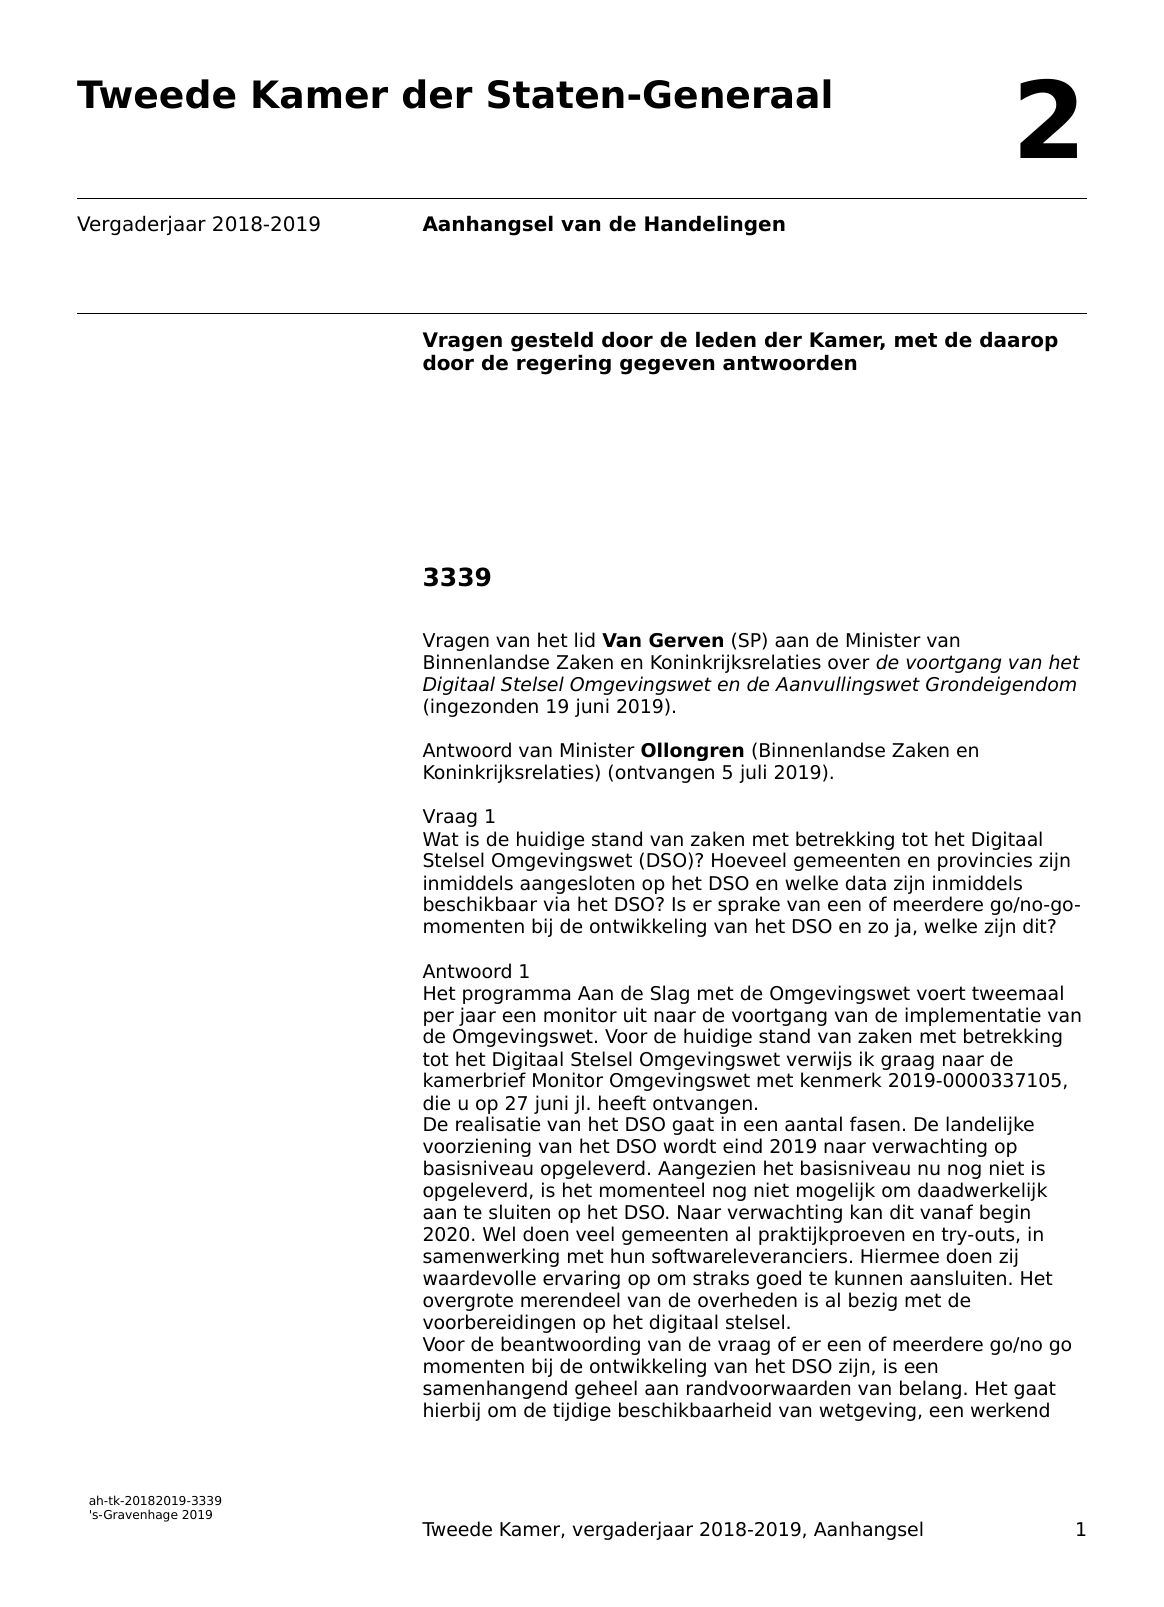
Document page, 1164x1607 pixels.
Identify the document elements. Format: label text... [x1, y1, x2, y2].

text Het programma Aan de Slag met de Omgevingswet voert tweemaal per jaar een monitor uit naar de voortgang van de implementatie van de Omgevingswet. Voor de huidige stand van zaken met betrekking tot het Digitaal Stelsel Omgevingswet verwijs ik graag naar de kamerbrief Monitor Omgevingswet met kenmerk 2019-0000337105, die u op 27 juni jl. heeft ontvangen. [422, 982, 1087, 1114]
text Antwoord van Minister Ollongren (Binnenlandse Zaken en Koninkrijksrelaties) (ontvangen 5 juli 2019). [422, 740, 1087, 784]
text ah-tk-20182019-3339 [88, 1494, 323, 1508]
table_header 2 [886, 59, 1087, 198]
table_cell [77, 314, 422, 375]
text De realisatie van het DSO gaat in een aantal fasen. De landelijke voorziening van het DSO wordt eind 2019 naar verwachting op basisniveau opgeleverd. Aangezien het basisniveau nu nog niet is opgeleverd, is het momenteel nog niet mogelijk om daadwerkelijk aan te sluiten op het DSO. Naar verwachting kan dit vanaf begin 2020. Wel doen veel gemeenten al praktijkproeven en try-outs, in samenwerking met hun softwareleveranciers. Hiermee doen zij waardevolle ervaring op om straks goed te kunnen aansluiten. Het overgrote merendeel van de overheden is al bezig met de voorbereidingen op het digitaal stelsel. [422, 1114, 1087, 1334]
text Vraag 1 [422, 806, 1087, 828]
table_header Tweede Kamer der Staten-Generaal [77, 59, 886, 198]
text Voor de beantwoording van de vraag of er een of meerdere go/no go momenten bij de ontwikkeling van het DSO zijn, is een samenhangend geheel aan randvoorwaarden van belang. Het gaat hierbij om de tijdige beschikbaarheid van wetgeving, een werkend [422, 1334, 1087, 1422]
text Antwoord 1 [422, 961, 1087, 982]
text 's-Gravenhage 2019 [88, 1508, 323, 1522]
table_cell Aanhangsel van de Handelingen [422, 199, 1087, 313]
text Vragen van het lid Van Gerven (SP) aan de Minister van Binnenlandse Zaken en Koninkrijksrelaties over de voortgang van het Digitaal Stelsel Omgevingswet en de Aanvullingswet Grondeigendom (ingezonden 19 juni 2019). [422, 630, 1087, 718]
text 3339 [422, 563, 1087, 592]
text Wat is de huidige stand van zaken met betrekking tot het Digitaal Stelsel Omgevingswet (DSO)? Hoeveel gemeenten en provincies zijn inmiddels aangesloten op het DSO en welke data zijn inmiddels beschikbaar via het DSO? Is er sprake van een of meerdere go/no-go-momenten bij de ontwikkeling van het DSO en zo ja, welke zijn dit? [422, 828, 1087, 938]
table_cell Vragen gesteld door de leden der Kamer, met de daarop door de regering gegeven antwoorden [422, 314, 1087, 375]
table_cell Vergaderjaar 2018-2019 [77, 199, 422, 313]
